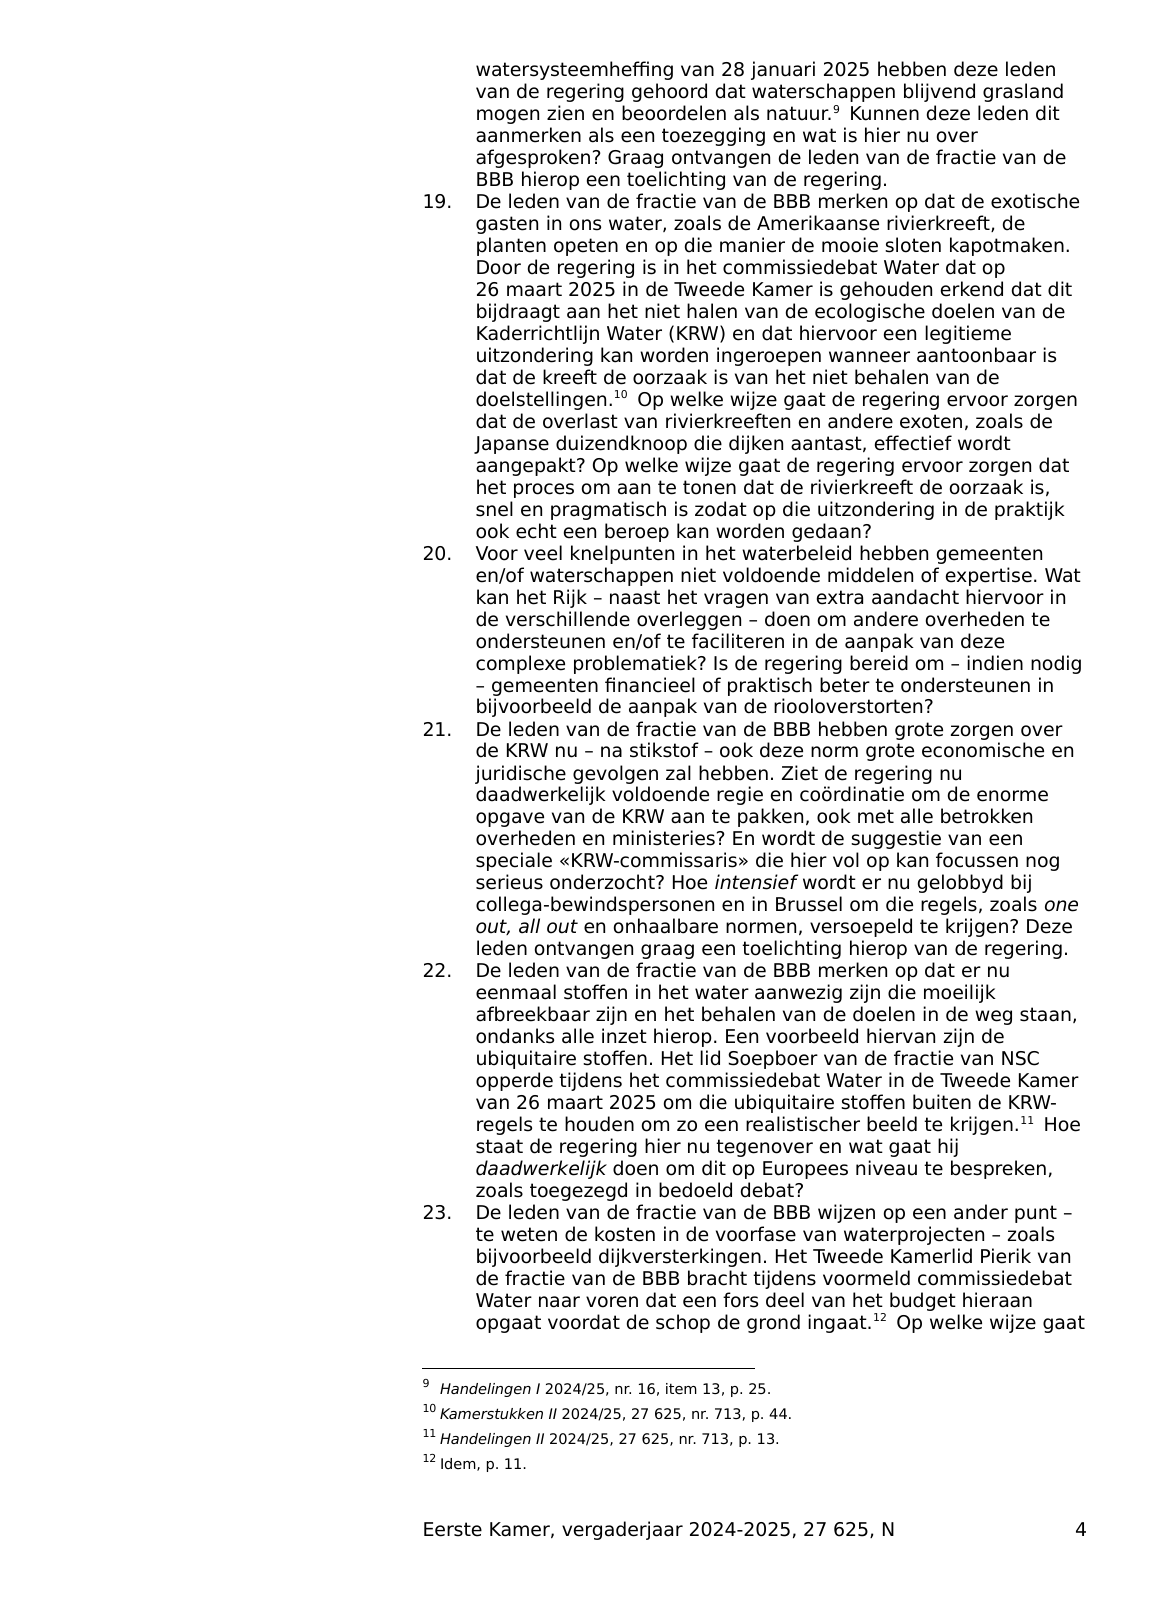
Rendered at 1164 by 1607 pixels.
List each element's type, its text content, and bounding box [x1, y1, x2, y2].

text Kamerstukken II 2024/25, 27 625, nr. 713, p. 44. [422, 1402, 1087, 1424]
text 23. De leden van de fractie van de BBB wijzen op een ander punt – te weten de kosten in de voorfase van waterprojecten – zoals bijvoorbeeld dijkversterkingen. Het Tweede Kamerlid Pierik van de fractie van de BBB bracht tijdens voormeld commissiedebat Water naar voren dat een fors deel van het budget hieraan opgaat voordat de schop de grond ingaat. Op welke wijze gaat [422, 1202, 1087, 1334]
text 19. De leden van de fractie van de BBB merken op dat de exotische gasten in ons water, zoals de Amerikaanse rivierkreeft, de planten opeten en op die manier de mooie sloten kapotmaken. Door de regering is in het commissiedebat Water dat op 26 maart 2025 in de Tweede Kamer is gehouden erkend dat dit bijdraagt aan het niet halen van de ecologische doelen van de Kaderrichtlijn Water (KRW) en dat hiervoor een legitieme uitzondering kan worden ingeroepen wanneer aantoonbaar is dat de kreeft de oorzaak is van het niet behalen van de doelstellingen. Op welke wijze gaat de regering ervoor zorgen dat de overlast van rivierkreeften en andere exoten, zoals de Japanse duizendknoop die dijken aantast, effectief wordt aangepakt? Op welke wijze gaat de regering ervoor zorgen dat het proces om aan te tonen dat de rivierkreeft de oorzaak is, snel en pragmatisch is zodat op die uitzondering in de praktijk ook echt een beroep kan worden gedaan? [422, 191, 1087, 543]
text 22. De leden van de fractie van de BBB merken op dat er nu eenmaal stoffen in het water aanwezig zijn die moeilijk afbreekbaar zijn en het behalen van de doelen in de weg staan, ondanks alle inzet hierop. Een voorbeeld hiervan zijn de ubiquitaire stoffen. Het lid Soepboer van de fractie van NSC opperde tijdens het commissiedebat Water in de Tweede Kamer van 26 maart 2025 om die ubiquitaire stoffen buiten de KRW-regels te houden om zo een realistischer beeld te krijgen. Hoe staat de regering hier nu tegenover en wat gaat hij daadwerkelijk doen om dit op Europees niveau te bespreken, zoals toegezegd in bedoeld debat? [422, 960, 1087, 1202]
text 20. Voor veel knelpunten in het waterbeleid hebben gemeenten en/of waterschappen niet voldoende middelen of expertise. Wat kan het Rijk – naast het vragen van extra aandacht hiervoor in de verschillende overleggen – doen om andere overheden te ondersteunen en/of te faciliteren in de aanpak van deze complexe problematiek? Is de regering bereid om – indien nodig – gemeenten financieel of praktisch beter te ondersteunen in bijvoorbeeld de aanpak van de riooloverstorten? [422, 543, 1087, 718]
text 21. De leden van de fractie van de BBB hebben grote zorgen over de KRW nu – na stikstof – ook deze norm grote economische en juridische gevolgen zal hebben. Ziet de regering nu daadwerkelijk voldoende regie en coördinatie om de enorme opgave van de KRW aan te pakken, ook met alle betrokken overheden en ministeries? En wordt de suggestie van een speciale «KRW-commissaris» die hier vol op kan focussen nog serieus onderzocht? Hoe intensief wordt er nu gelobbyd bij collega-bewindspersonen en in Brussel om die regels, zoals one out, all out en onhaalbare normen, versoepeld te krijgen? Deze leden ontvangen graag een toelichting hierop van de regering. [422, 718, 1087, 960]
text Handelingen I 2024/25, nr. 16, item 13, p. 25. [422, 1377, 1087, 1399]
text Handelingen II 2024/25, 27 625, nr. 713, p. 13. [422, 1427, 1087, 1449]
text watersysteemheffing van 28 januari 2025 hebben deze leden van de regering gehoord dat waterschappen blijvend grasland mogen zien en beoordelen als natuur. Kunnen deze leden dit aanmerken als een toezegging en wat is hier nu over afgesproken? Graag ontvangen de leden van de fractie van de BBB hierop een toelichting van de regering. [422, 59, 1087, 191]
text Idem, p. 11. [422, 1452, 1087, 1474]
